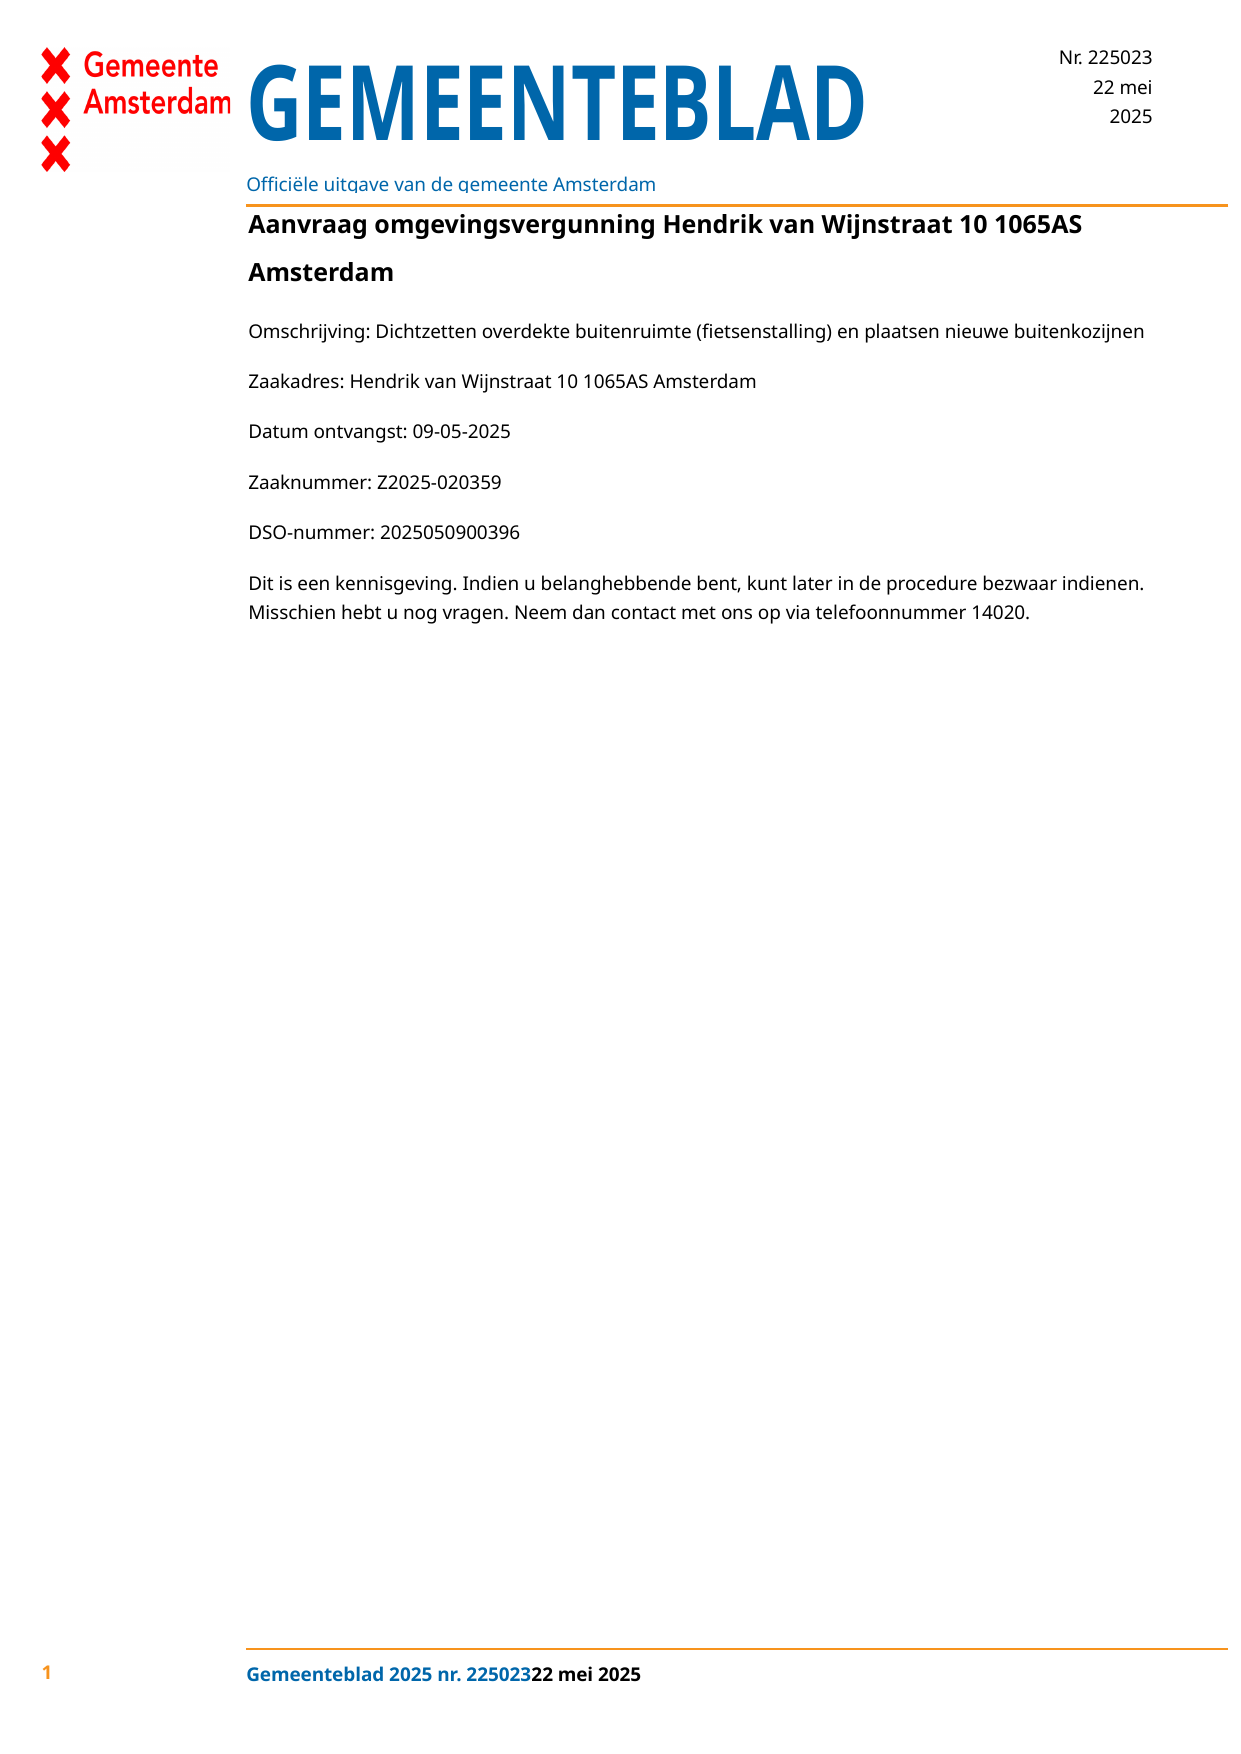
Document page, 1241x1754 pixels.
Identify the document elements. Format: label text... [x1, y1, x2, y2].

text Omschrijving: Dichtzetten overdekte buitenruimte (fietsenstalling) en plaatsen nieuwe buitenkozijnen [248, 318, 1152, 344]
picture [41, 47, 231, 172]
text Aanvraag omgevingsvergunning Hendrik van Wijnstraat 10 1065AS Amsterdam [248, 207, 1152, 288]
text Zaakadres: Hendrik van Wijnstraat 10 1065AS Amsterdam [248, 368, 1152, 394]
text Zaaknummer: Z2025-020359 [248, 469, 1152, 495]
text Datum ontvangst: 09-05-2025 [248, 419, 1152, 444]
text Dit is een kennisgeving. Indien u belanghebbende bent, kunt later in de procedure bezwaar indienen. Misschien hebt u nog vragen. Neem dan contact met ons op via telefoonnummer 14020. [248, 570, 1152, 625]
text DSO-nummer: 2025050900396 [248, 519, 1152, 545]
